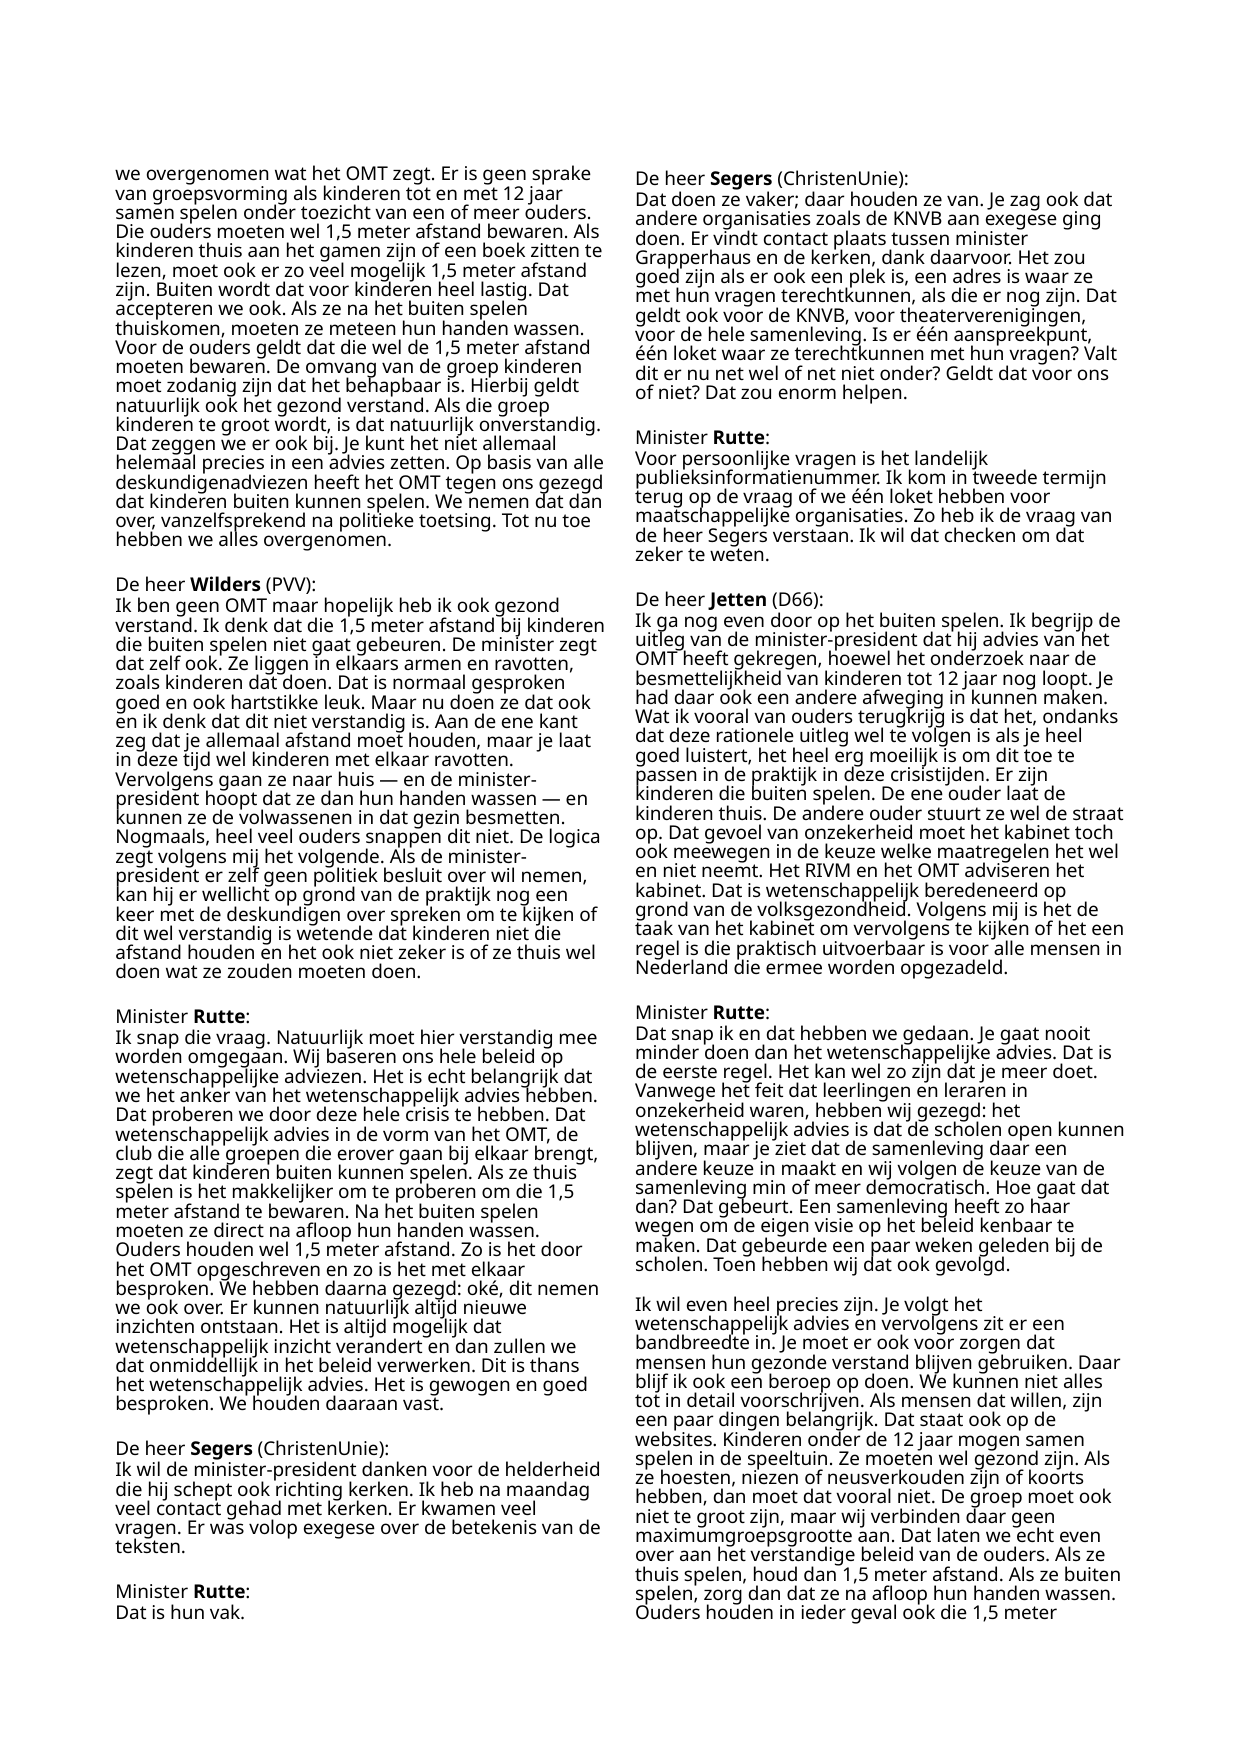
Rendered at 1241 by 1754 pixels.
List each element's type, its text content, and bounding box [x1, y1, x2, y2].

text Minister Rutte: [115, 1578, 605, 1604]
text Dat doen ze vaker; daar houden ze van. Je zag ook dat andere organisaties zoals de KNVB aan exegese ging doen. Er vindt contact plaats tussen minister Grapperhaus en de kerken, dank daarvoor. Het zou goed zijn als er ook een plek is, een adres is waar ze met hun vragen terechtkunnen, als die er nog zijn. Dat geldt ook voor de KNVB, voor theaterverenigingen, voor de hele samenleving. Is er één aanspreekpunt, één loket waar ze terechtkunnen met hun vragen? Valt dit er nu net wel of net niet onder? Geldt dat voor ons of niet? Dat zou enorm helpen. [635, 191, 1125, 403]
text Ik ga nog even door op het buiten spelen. Ik begrijp de uitleg van de minister-president dat hij advies van het OMT heeft gekregen, hoewel het onderzoek naar de besmettelijkheid van kinderen tot 12 jaar nog loopt. Je had daar ook een andere afweging in kunnen maken. Wat ik vooral van ouders terugkrijg is dat het, ondanks dat deze rationele uitleg wel te volgen is als je heel goed luistert, het heel erg moeilijk is om dit toe te passen in de praktijk in deze crisistijden. Er zijn kinderen die buiten spelen. De ene ouder laat de kinderen thuis. De andere ouder stuurt ze wel de straat op. Dat gevoel van onzekerheid moet het kabinet toch ook meewegen in de keuze welke maatregelen het wel en niet neemt. Het RIVM en het OMT adviseren het kabinet. Dat is wetenschappelijk beredeneerd op grond van de volksgezondheid. Volgens mij is het de taak van het kabinet om vervolgens te kijken of het een regel is die praktisch uitvoerbaar is voor alle mensen in Nederland die ermee worden opgezadeld. [635, 612, 1125, 978]
text Voor persoonlijke vragen is het landelijk publieksinformatienummer. Ik kom in tweede termijn terug op de vraag of we één loket hebben voor maatschappelijke organisaties. Zo heb ik de vraag van de heer Segers verstaan. Ik wil dat checken om dat zeker te weten. [635, 450, 1125, 565]
text Minister Rutte: [635, 424, 1125, 450]
text Ik ben geen OMT maar hopelijk heb ik ook gezond verstand. Ik denk dat die 1,5 meter afstand bij kinderen die buiten spelen niet gaat gebeuren. De minister zegt dat zelf ook. Ze liggen in elkaars armen en ravotten, zoals kinderen dat doen. Dat is normaal gesproken goed en ook hartstikke leuk. Maar nu doen ze dat ook en ik denk dat dit niet verstandig is. Aan de ene kant zeg dat je allemaal afstand moet houden, maar je laat in deze tijd wel kinderen met elkaar ravotten. Vervolgens gaan ze naar huis — en de minister-president hoopt dat ze dan hun handen wassen — en kunnen ze de volwassenen in dat gezin besmetten. Nogmaals, heel veel ouders snappen dit niet. De logica zegt volgens mij het volgende. Als de minister-president er zelf geen politiek besluit over wil nemen, kan hij er wellicht op grond van de praktijk nog een keer met de deskundigen over spreken om te kijken of dit wel verstandig is wetende dat kinderen niet die afstand houden en het ook niet zeker is of ze thuis wel doen wat ze zouden moeten doen. [115, 597, 605, 983]
text we overgenomen wat het OMT zegt. Er is geen sprake van groepsvorming als kinderen tot en met 12 jaar samen spelen onder toezicht van een of meer ouders. Die ouders moeten wel 1,5 meter afstand bewaren. Als kinderen thuis aan het gamen zijn of een boek zitten te lezen, moet ook er zo veel mogelijk 1,5 meter afstand zijn. Buiten wordt dat voor kinderen heel lastig. Dat accepteren we ook. Als ze na het buiten spelen thuiskomen, moeten ze meteen hun handen wassen. Voor de ouders geldt dat die wel de 1,5 meter afstand moeten bewaren. De omvang van de groep kinderen moet zodanig zijn dat het behapbaar is. Hierbij geldt natuurlijk ook het gezond verstand. Als die groep kinderen te groot wordt, is dat natuurlijk onverstandig. Dat zeggen we er ook bij. Je kunt het niet allemaal helemaal precies in een advies zetten. Op basis van alle deskundigenadviezen heeft het OMT tegen ons gezegd dat kinderen buiten kunnen spelen. We nemen dat dan over, vanzelfsprekend na politieke toetsing. Tot nu toe hebben we alles overgenomen. [115, 165, 605, 551]
text De heer Jetten (D66): [635, 586, 1125, 612]
text Ik snap die vraag. Natuurlijk moet hier verstandig mee worden omgegaan. Wij baseren ons hele beleid op wetenschappelijke adviezen. Het is echt belangrijk dat we het anker van het wetenschappelijk advies hebben. Dat proberen we door deze hele crisis te hebben. Dat wetenschappelijk advies in de vorm van het OMT, de club die alle groepen die erover gaan bij elkaar brengt, zegt dat kinderen buiten kunnen spelen. Als ze thuis spelen is het makkelijker om te proberen om die 1,5 meter afstand te bewaren. Na het buiten spelen moeten ze direct na afloop hun handen wassen. Ouders houden wel 1,5 meter afstand. Zo is het door het OMT opgeschreven en zo is het met elkaar besproken. We hebben daarna gezegd: oké, dit nemen we ook over. Er kunnen natuurlijk altijd nieuwe inzichten ontstaan. Het is altijd mogelijk dat wetenschappelijk inzicht verandert en dan zullen we dat onmiddellijk in het beleid verwerken. Dit is thans het wetenschappelijk advies. Het is gewogen en goed besproken. We houden daaraan vast. [115, 1029, 605, 1415]
text Dat is hun vak. [115, 1604, 605, 1623]
text Minister Rutte: [115, 1003, 605, 1029]
text De heer Segers (ChristenUnie): [115, 1436, 605, 1461]
text Dat snap ik en dat hebben we gedaan. Je gaat nooit minder doen dan het wetenschappelijke advies. Dat is de eerste regel. Het kan wel zo zijn dat je meer doet. Vanwege het feit dat leerlingen en leraren in onzekerheid waren, hebben wij gezegd: het wetenschappelijk advies is dat de scholen open kunnen blijven, maar je ziet dat de samenleving daar een andere keuze in maakt en wij volgen de keuze van de samenleving min of meer democratisch. Hoe gaat dat dan? Dat gebeurt. Een samenleving heeft zo haar wegen om de eigen visie op het beleid kenbaar te maken. Dat gebeurde een paar weken geleden bij de scholen. Toen hebben wij dat ook gevolgd. [635, 1024, 1125, 1275]
text De heer Segers (ChristenUnie): [635, 165, 1125, 191]
text Ik wil de minister-president danken voor de helderheid die hij schept ook richting kerken. Ik heb na maandag veel contact gehad met kerken. Er kwamen veel vragen. Er was volop exegese over de betekenis van de teksten. [115, 1461, 605, 1558]
text Minister Rutte: [635, 999, 1125, 1024]
text De heer Wilders (PVV): [115, 572, 605, 597]
text Ik wil even heel precies zijn. Je volgt het wetenschappelijk advies en vervolgens zit er een bandbreedte in. Je moet er ook voor zorgen dat mensen hun gezonde verstand blijven gebruiken. Daar blijf ik ook een beroep op doen. We kunnen niet alles tot in detail voorschrijven. Als mensen dat willen, zijn een paar dingen belangrijk. Dat staat ook op de websites. Kinderen onder de 12 jaar mogen samen spelen in de speeltuin. Ze moeten wel gezond zijn. Als ze hoesten, niezen of neusverkouden zijn of koorts hebben, dan moet dat vooral niet. De groep moet ook niet te groot zijn, maar wij verbinden daar geen maximumgroepsgrootte aan. Dat laten we echt even over aan het verstandige beleid van de ouders. Als ze thuis spelen, houd dan 1,5 meter afstand. Als ze buiten spelen, zorg dan dat ze na afloop hun handen wassen. Ouders houden in ieder geval ook die 1,5 meter [635, 1296, 1125, 1623]
